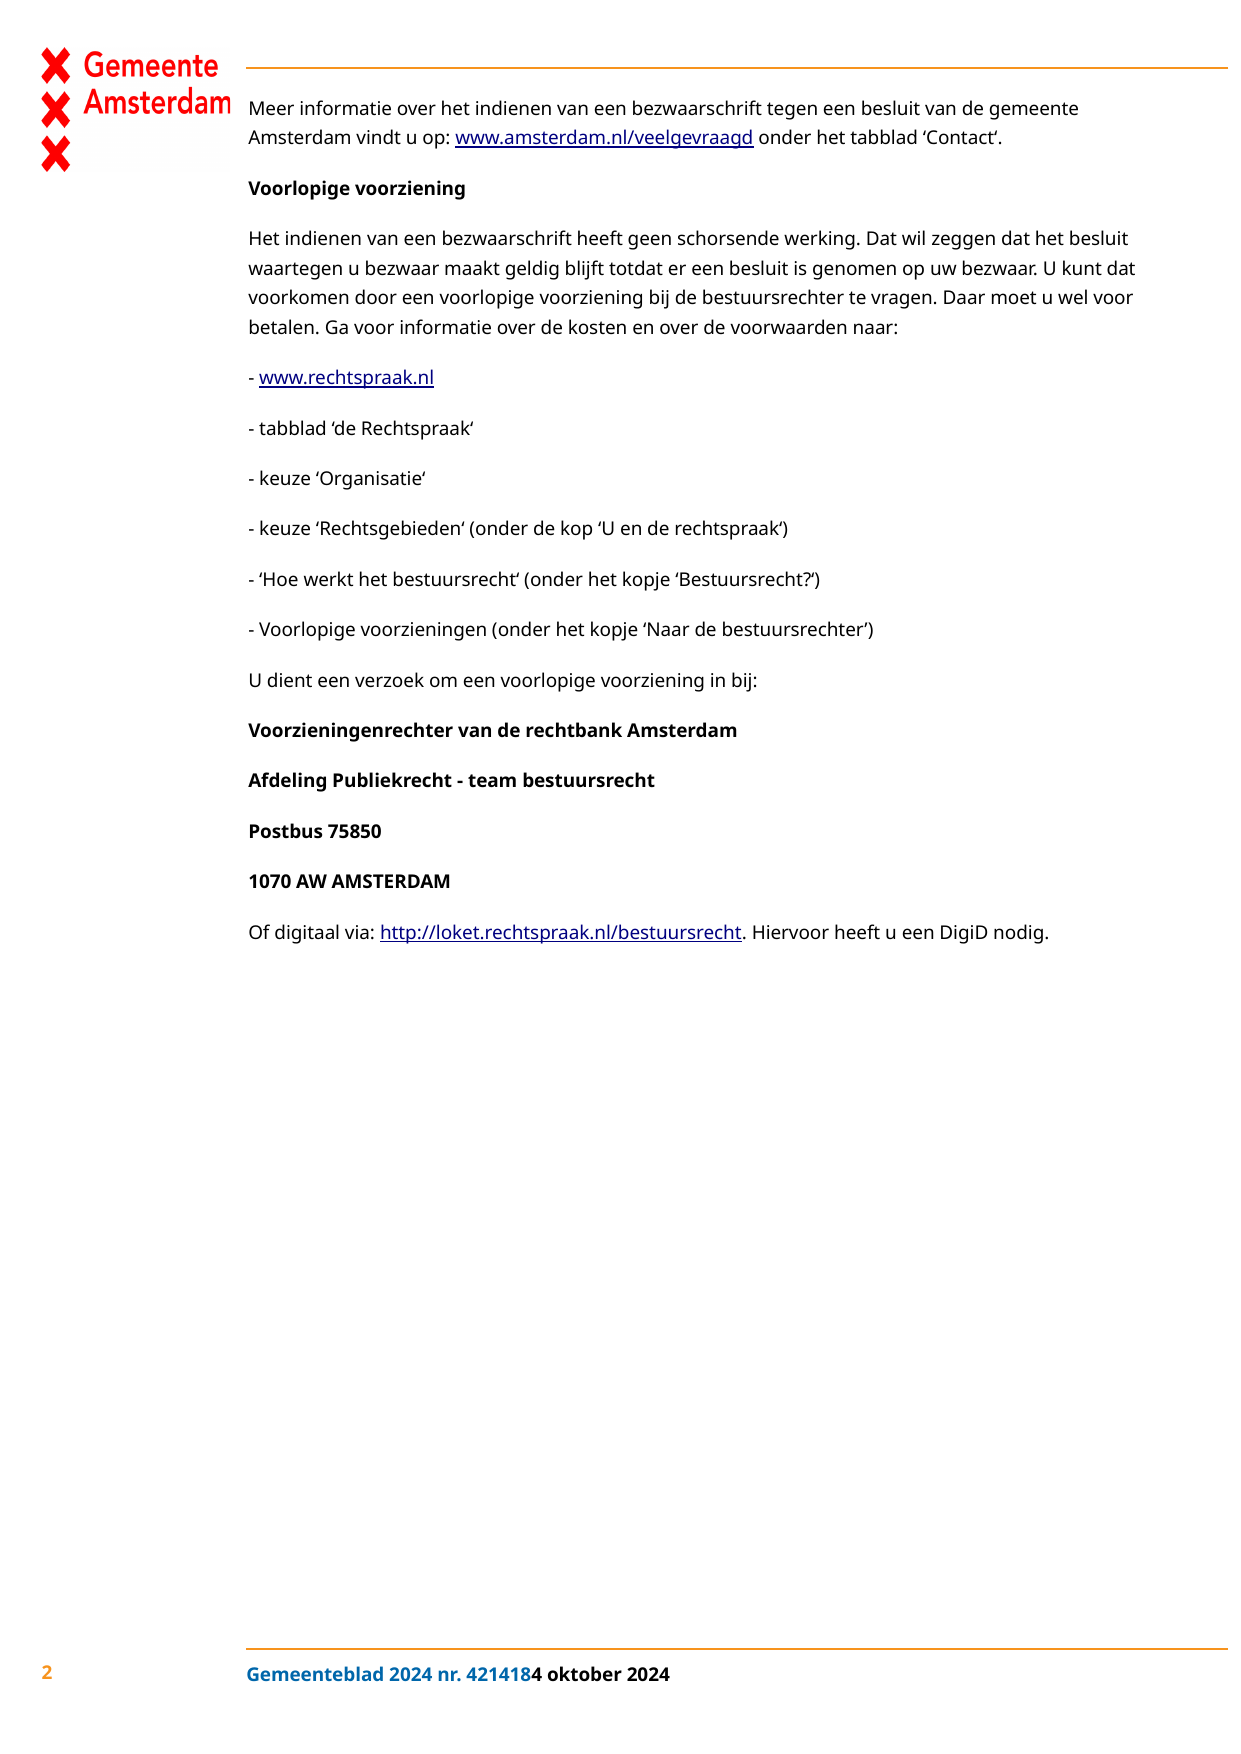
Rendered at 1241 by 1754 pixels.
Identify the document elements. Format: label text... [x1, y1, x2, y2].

text Voorlopige voorziening [248, 175, 1152, 201]
text - www.rechtspraak.nl [248, 364, 1152, 390]
text Het indienen van een bezwaarschrift heeft geen schorsende werking. Dat wil zeggen dat het besluit waartegen u bezwaar maakt geldig blijft totdat er een besluit is genomen op uw bezwaar. U kunt dat voorkomen door een voorlopige voorziening bij de bestuursrechter te vragen. Daar moet u wel voor betalen. Ga voor informatie over de kosten en over de voorwaarden naar: [248, 225, 1152, 340]
text Postbus 75850 [248, 818, 1152, 844]
text - keuze ‘Rechtsgebieden‘ (onder de kop ‘U en de rechtspraak‘) [248, 516, 1152, 541]
text - Voorlopige voorzieningen (onder het kopje ‘Naar de bestuursrechter’) [248, 616, 1152, 642]
text 1070 AW AMSTERDAM [248, 868, 1152, 894]
text Voorzieningenrechter van de rechtbank Amsterdam [248, 717, 1152, 743]
text Of digitaal via: http://loket.rechtspraak.nl/bestuursrecht. Hiervoor heeft u een DigiD nodig. [248, 919, 1152, 945]
text - keuze ‘Organisatie‘ [248, 465, 1152, 491]
text U dient een verzoek om een voorlopige voorziening in bij: [248, 667, 1152, 693]
picture [41, 47, 231, 172]
text Meer informatie over het indienen van een bezwaarschrift tegen een besluit van de gemeente Amsterdam vindt u op: www.amsterdam.nl/veelgevraagd onder het tabblad ‘Contact‘. [248, 95, 1152, 150]
text - tabblad ‘de Rechtspraak‘ [248, 415, 1152, 441]
text Afdeling Publiekrecht - team bestuursrecht [248, 768, 1152, 793]
text - ‘Hoe werkt het bestuursrecht‘ (onder het kopje ‘Bestuursrecht?‘) [248, 566, 1152, 592]
